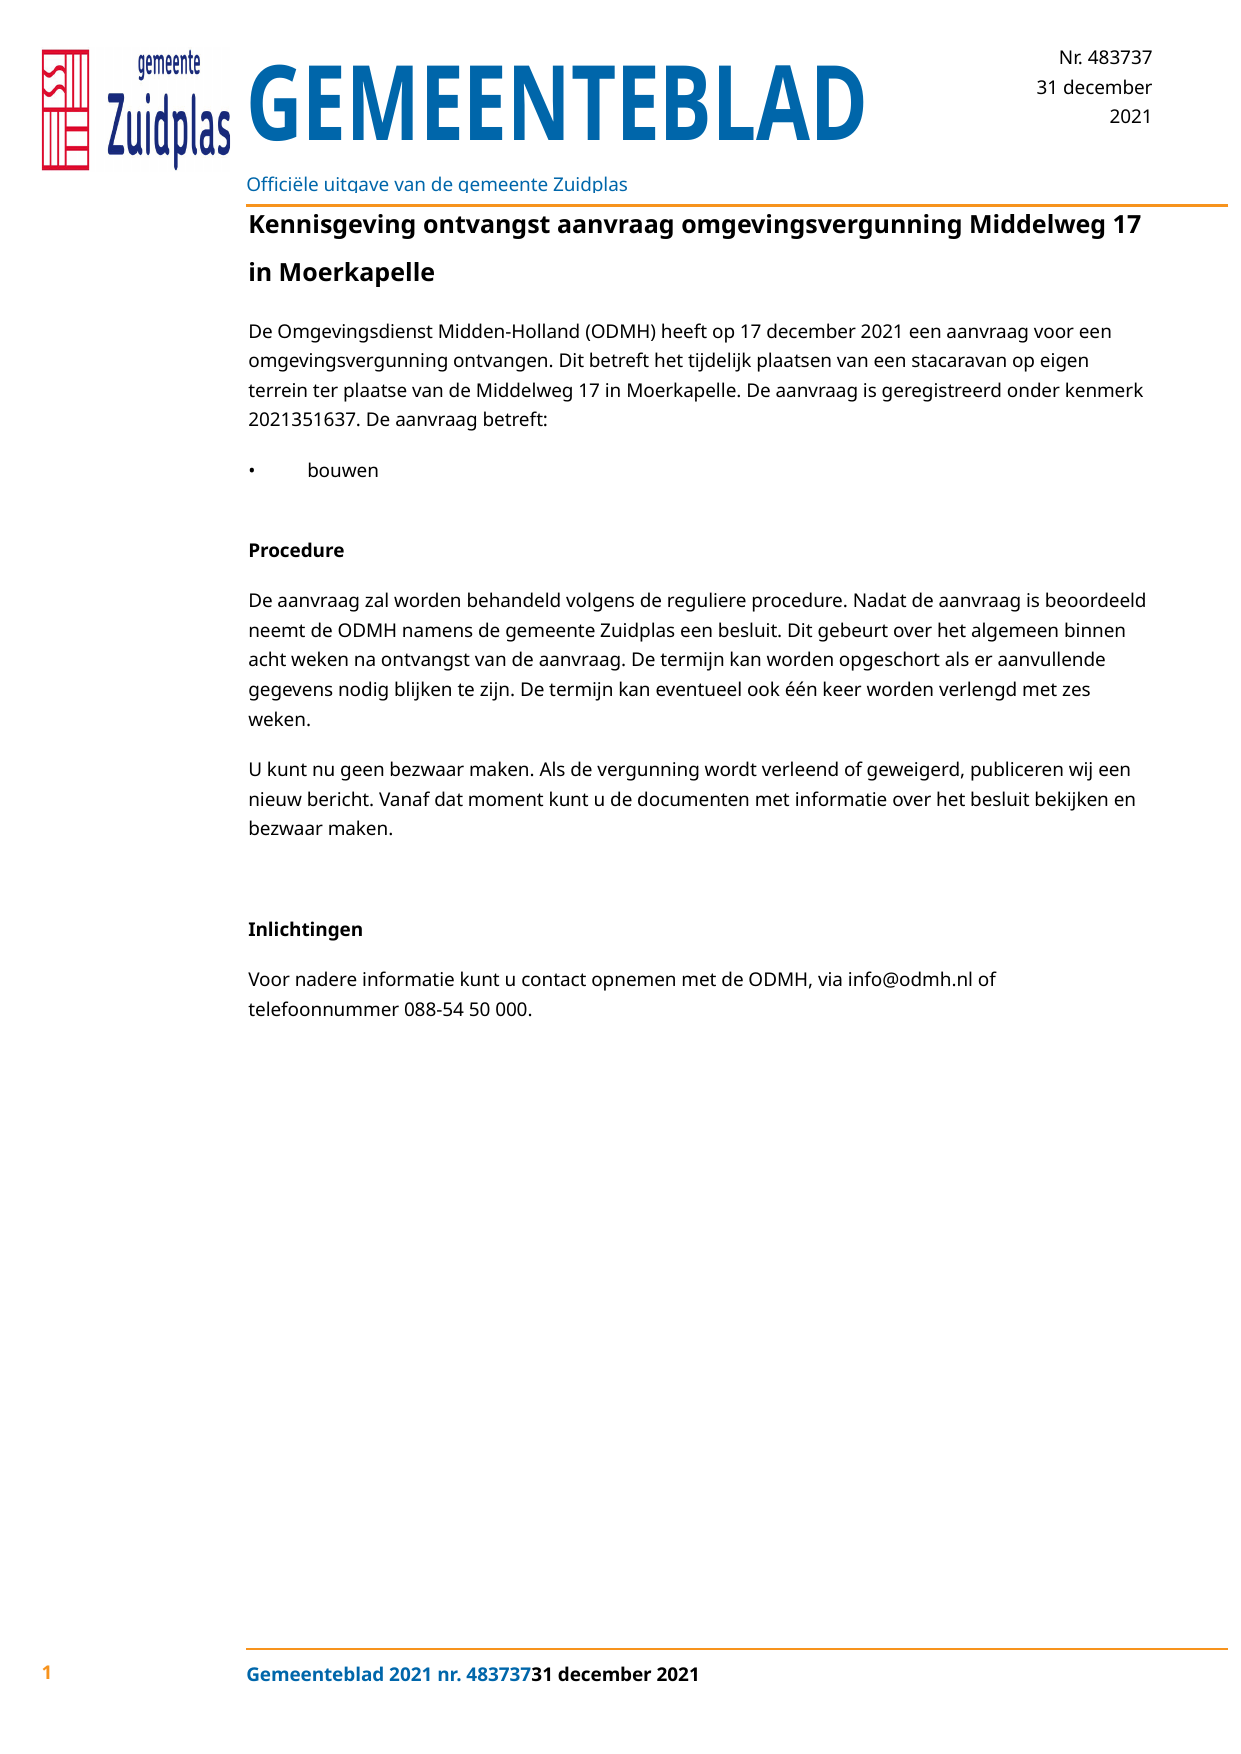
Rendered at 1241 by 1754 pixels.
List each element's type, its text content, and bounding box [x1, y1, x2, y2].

picture [41, 47, 231, 172]
text Inlichtingen [248, 916, 1152, 942]
text Kennisgeving ontvangst aanvraag omgevingsvergunning Middelweg 17 in Moerkapelle [248, 207, 1152, 288]
text De aanvraag zal worden behandeld volgens de reguliere procedure. Nadat de aanvraag is beoordeeld neemt de ODMH namens de gemeente Zuidplas een besluit. Dit gebeurt over het algemeen binnen acht weken na ontvangst van de aanvraag. De termijn kan worden opgeschort als er aanvullende gegevens nodig blijken te zijn. De termijn kan eventueel ook één keer worden verlengd met zes weken. [248, 587, 1152, 732]
text Procedure [248, 537, 1152, 563]
text De Omgevingsdienst Midden-Holland (ODMH) heeft op 17 december 2021 een aanvraag voor een omgevingsvergunning ontvangen. Dit betreft het tijdelijk plaatsen van een stacaravan op eigen terrein ter plaatse van de Middelweg 17 in Moerkapelle. De aanvraag is geregistreerd onder kenmerk 2021351637. De aanvraag betreft: [248, 318, 1152, 432]
list bouwen [248, 457, 1152, 483]
text U kunt nu geen bezwaar maken. Als de vergunning wordt verleend of geweigerd, publiceren wij een nieuw bericht. Vanaf dat moment kunt u de documenten met informatie over het besluit bekijken en bezwaar maken. [248, 756, 1152, 841]
text Voor nadere informatie kunt u contact opnemen met de ODMH, via info@odmh.nl of telefoonnummer 088-54 50 000. [248, 967, 1152, 1022]
